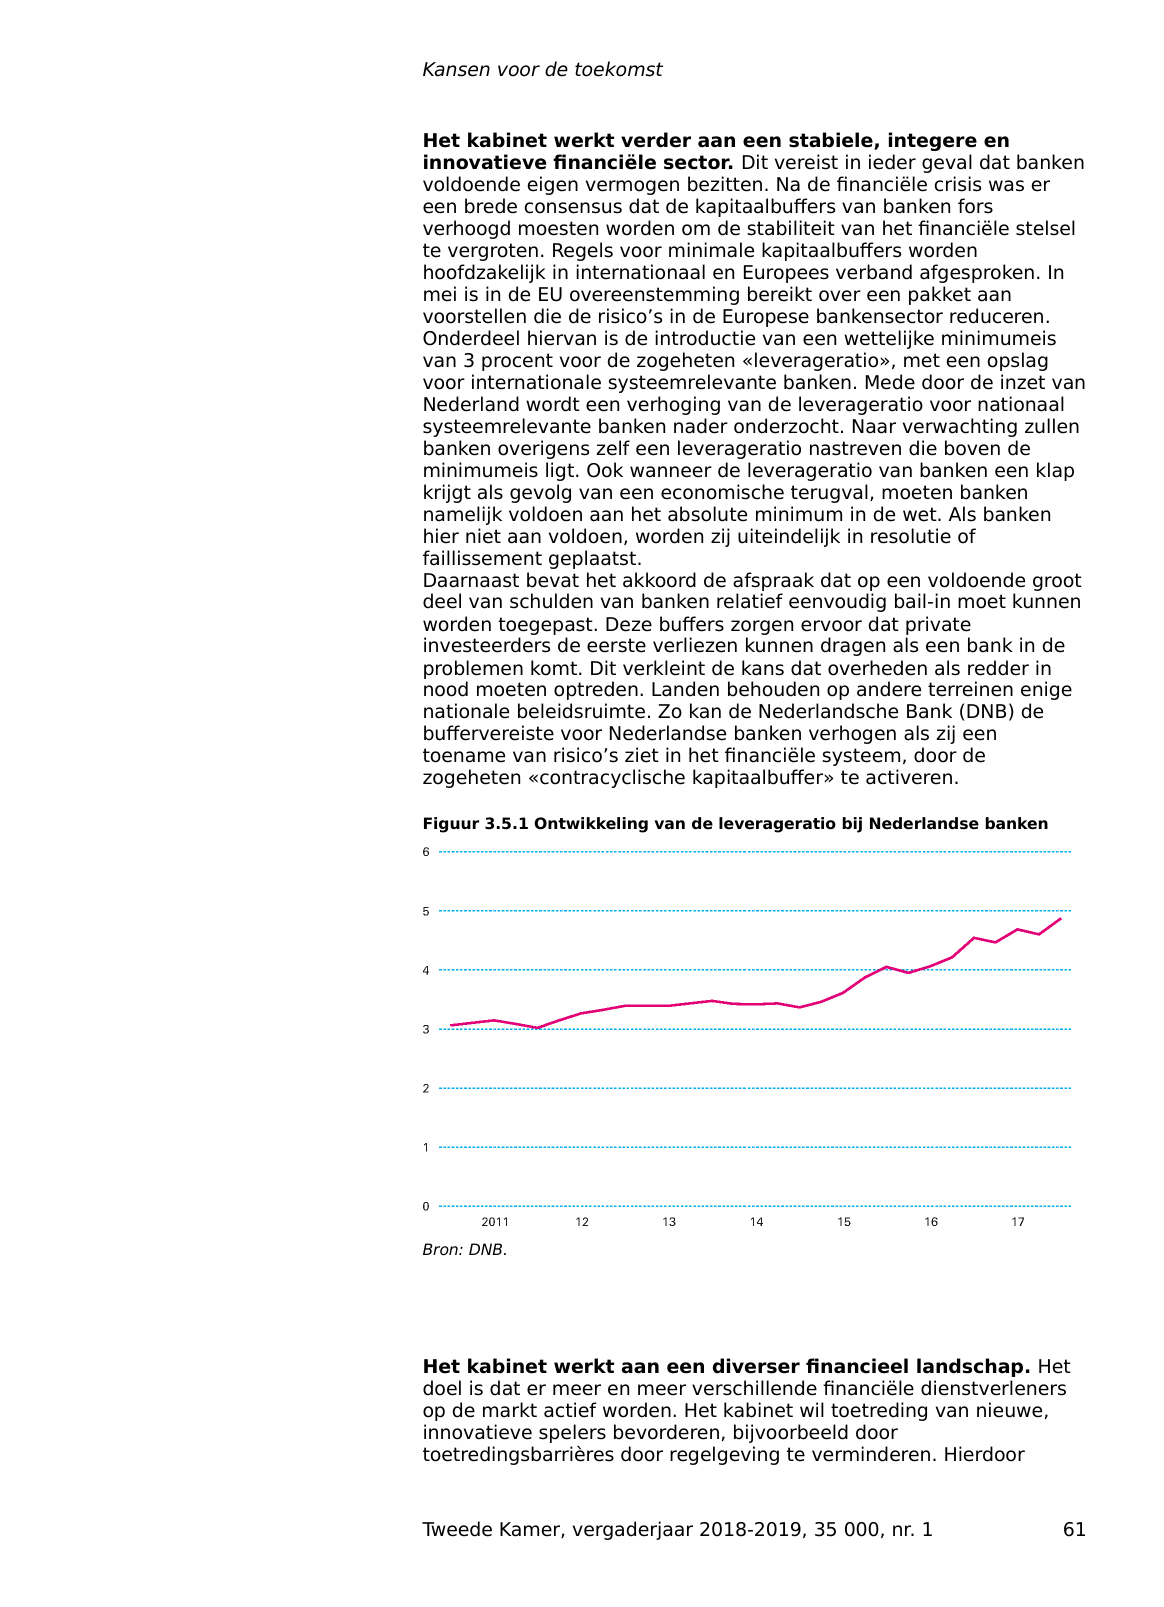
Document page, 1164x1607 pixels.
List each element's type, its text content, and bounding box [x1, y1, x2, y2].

text Figuur 3.5.1 Ontwikkeling van de leverageratio bij Nederlandse banken [422, 815, 1072, 833]
picture [422, 845, 1072, 1229]
text Bron: DNB. [422, 1241, 1072, 1259]
text Daarnaast bevat het akkoord de afspraak dat op een voldoende groot deel van schulden van banken relatief eenvoudig bail-in moet kunnen worden toegepast. Deze buffers zorgen ervoor dat private investeerders de eerste verliezen kunnen dragen als een bank in de problemen komt. Dit verkleint de kans dat overheden als redder in nood moeten optreden. Landen behouden op andere terreinen enige nationale beleidsruimte. Zo kan de Nederlandsche Bank (DNB) de buffervereiste voor Nederlandse banken verhogen als zij een toename van risico’s ziet in het financiële systeem, door de zogeheten «contracyclische kapitaalbuffer» te activeren. [422, 569, 1087, 789]
text Het kabinet werkt verder aan een stabiele, integere en innovatieve financiële sector. Dit vereist in ieder geval dat banken voldoende eigen vermogen bezitten. Na de financiële crisis was er een brede consensus dat de kapitaalbuffers van banken fors verhoogd moesten worden om de stabiliteit van het financiële stelsel te vergroten. Regels voor minimale kapitaalbuffers worden hoofdzakelijk in internationaal en Europees verband afgesproken. In mei is in de EU overeenstemming bereikt over een pakket aan voorstellen die de risico’s in de Europese bankensector reduceren. Onderdeel hiervan is de introductie van een wettelijke minimumeis van 3 procent voor de zogeheten «leverageratio», met een opslag voor internationale systeemrelevante banken. Mede door de inzet van Nederland wordt een verhoging van de leverageratio voor nationaal systeemrelevante banken nader onderzocht. Naar verwachting zullen banken overigens zelf een leverageratio nastreven die boven de minimumeis ligt. Ook wanneer de leverageratio van banken een klap krijgt als gevolg van een economische terugval, moeten banken namelijk voldoen aan het absolute minimum in de wet. Als banken hier niet aan voldoen, worden zij uiteindelijk in resolutie of faillissement geplaatst. [422, 130, 1087, 569]
text Het kabinet werkt aan een diverser financieel landschap. Het doel is dat er meer en meer verschillende financiële dienstverleners op de markt actief worden. Het kabinet wil toetreding van nieuwe, innovatieve spelers bevorderen, bijvoorbeeld door toetredingsbarrières door regelgeving te verminderen. Hierdoor [422, 1356, 1087, 1466]
